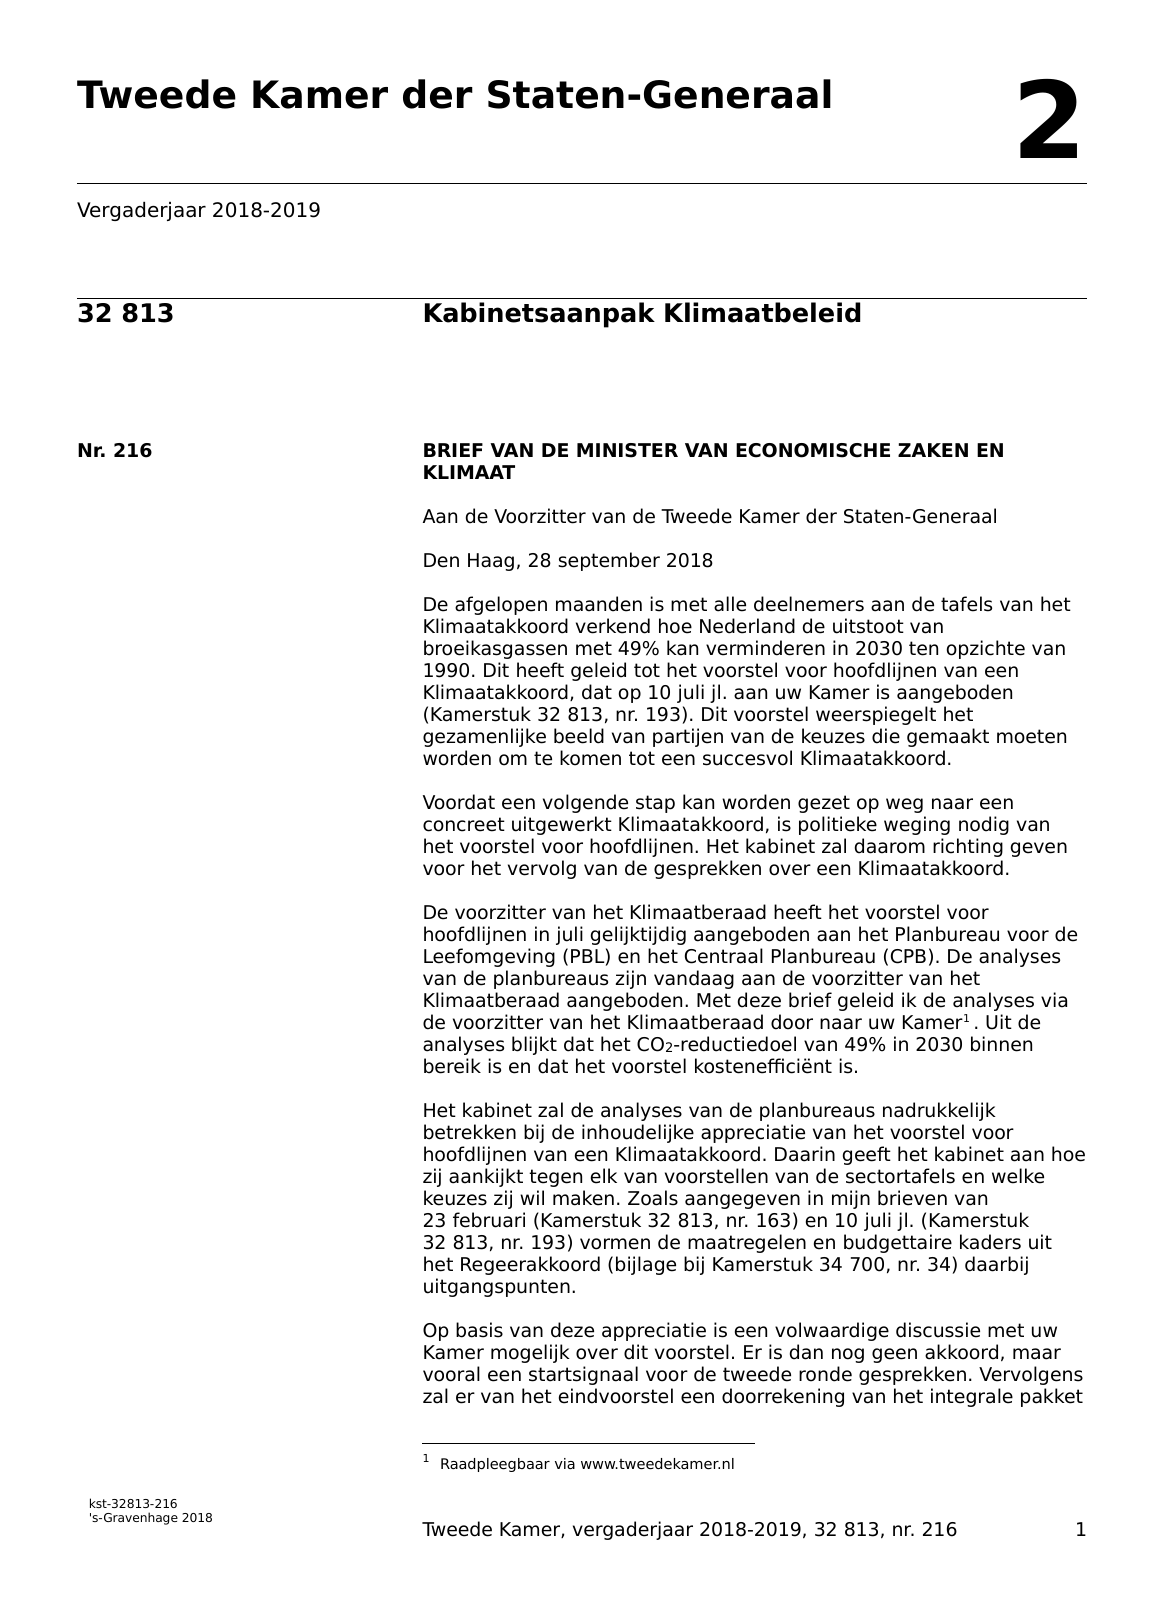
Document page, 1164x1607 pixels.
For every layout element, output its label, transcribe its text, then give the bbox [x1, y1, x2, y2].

text Raadpleegbaar via www.tweedekamer.nl [422, 1452, 1087, 1474]
table_header Tweede Kamer der Staten-Generaal [77, 59, 886, 183]
table_cell Vergaderjaar 2018-2019 [77, 184, 1087, 298]
text 's-Gravenhage 2018 [88, 1511, 323, 1525]
text Voordat een volgende stap kan worden gezet op weg naar een concreet uitgewerkt Klimaatakkoord, is politieke weging nodig van het voorstel voor hoofdlijnen. Het kabinet zal daarom richting geven voor het vervolg van de gesprekken over een Klimaatakkoord. [422, 792, 1087, 880]
table_header 2 [886, 59, 1087, 183]
text Aan de Voorzitter van de Tweede Kamer der Staten-Generaal [422, 506, 1087, 528]
text Het kabinet zal de analyses van de planbureaus nadrukkelijk betrekken bij de inhoudelijke appreciatie van het voorstel voor hoofdlijnen van een Klimaatakkoord. Daarin geeft het kabinet aan hoe zij aankijkt tegen elk van voorstellen van de sectortafels en welke keuzes zij wil maken. Zoals aangegeven in mijn brieven van 23 februari (Kamerstuk 32 813, nr. 163) en 10 juli jl. (Kamerstuk 32 813, nr. 193) vormen de maatregelen en budgettaire kaders uit het Regeerakkoord (bijlage bij Kamerstuk 34 700, nr. 34) daarbij uitgangspunten. [422, 1100, 1087, 1298]
subtitle Nr. 216 BRIEF VAN DE MINISTER VAN ECONOMISCHE ZAKEN EN KLIMAAT [77, 440, 1087, 484]
text De voorzitter van het Klimaatberaad heeft het voorstel voor hoofdlijnen in juli gelijktijdig aangeboden aan het Planbureau voor de Leefomgeving (PBL) en het Centraal Planbureau (CPB). De analyses van de planbureaus zijn vandaag aan de voorzitter van het Klimaatberaad aangeboden. Met deze brief geleid ik de analyses via de voorzitter van het Klimaatberaad door naar uw Kamer. Uit de analyses blijkt dat het CO2-reductiedoel van 49% in 2030 binnen bereik is en dat het voorstel kostenefficiënt is. [422, 902, 1087, 1078]
text kst-32813-216 [88, 1497, 323, 1511]
text De afgelopen maanden is met alle deelnemers aan de tafels van het Klimaatakkoord verkend hoe Nederland de uitstoot van broeikasgassen met 49% kan verminderen in 2030 ten opzichte van 1990. Dit heeft geleid tot het voorstel voor hoofdlijnen van een Klimaatakkoord, dat op 10 juli jl. aan uw Kamer is aangeboden (Kamerstuk 32 813, nr. 193). Dit voorstel weerspiegelt het gezamenlijke beeld van partijen van de keuzes die gemaakt moeten worden om te komen tot een succesvol Klimaatakkoord. [422, 594, 1087, 770]
text Den Haag, 28 september 2018 [422, 550, 1087, 572]
text Op basis van deze appreciatie is een volwaardige discussie met uw Kamer mogelijk over dit voorstel. Er is dan nog geen akkoord, maar vooral een startsignaal voor de tweede ronde gesprekken. Vervolgens zal er van het eindvoorstel een doorrekening van het integrale pakket [422, 1320, 1087, 1408]
subtitle 32 813 Kabinetsaanpak Klimaatbeleid [77, 299, 1087, 329]
